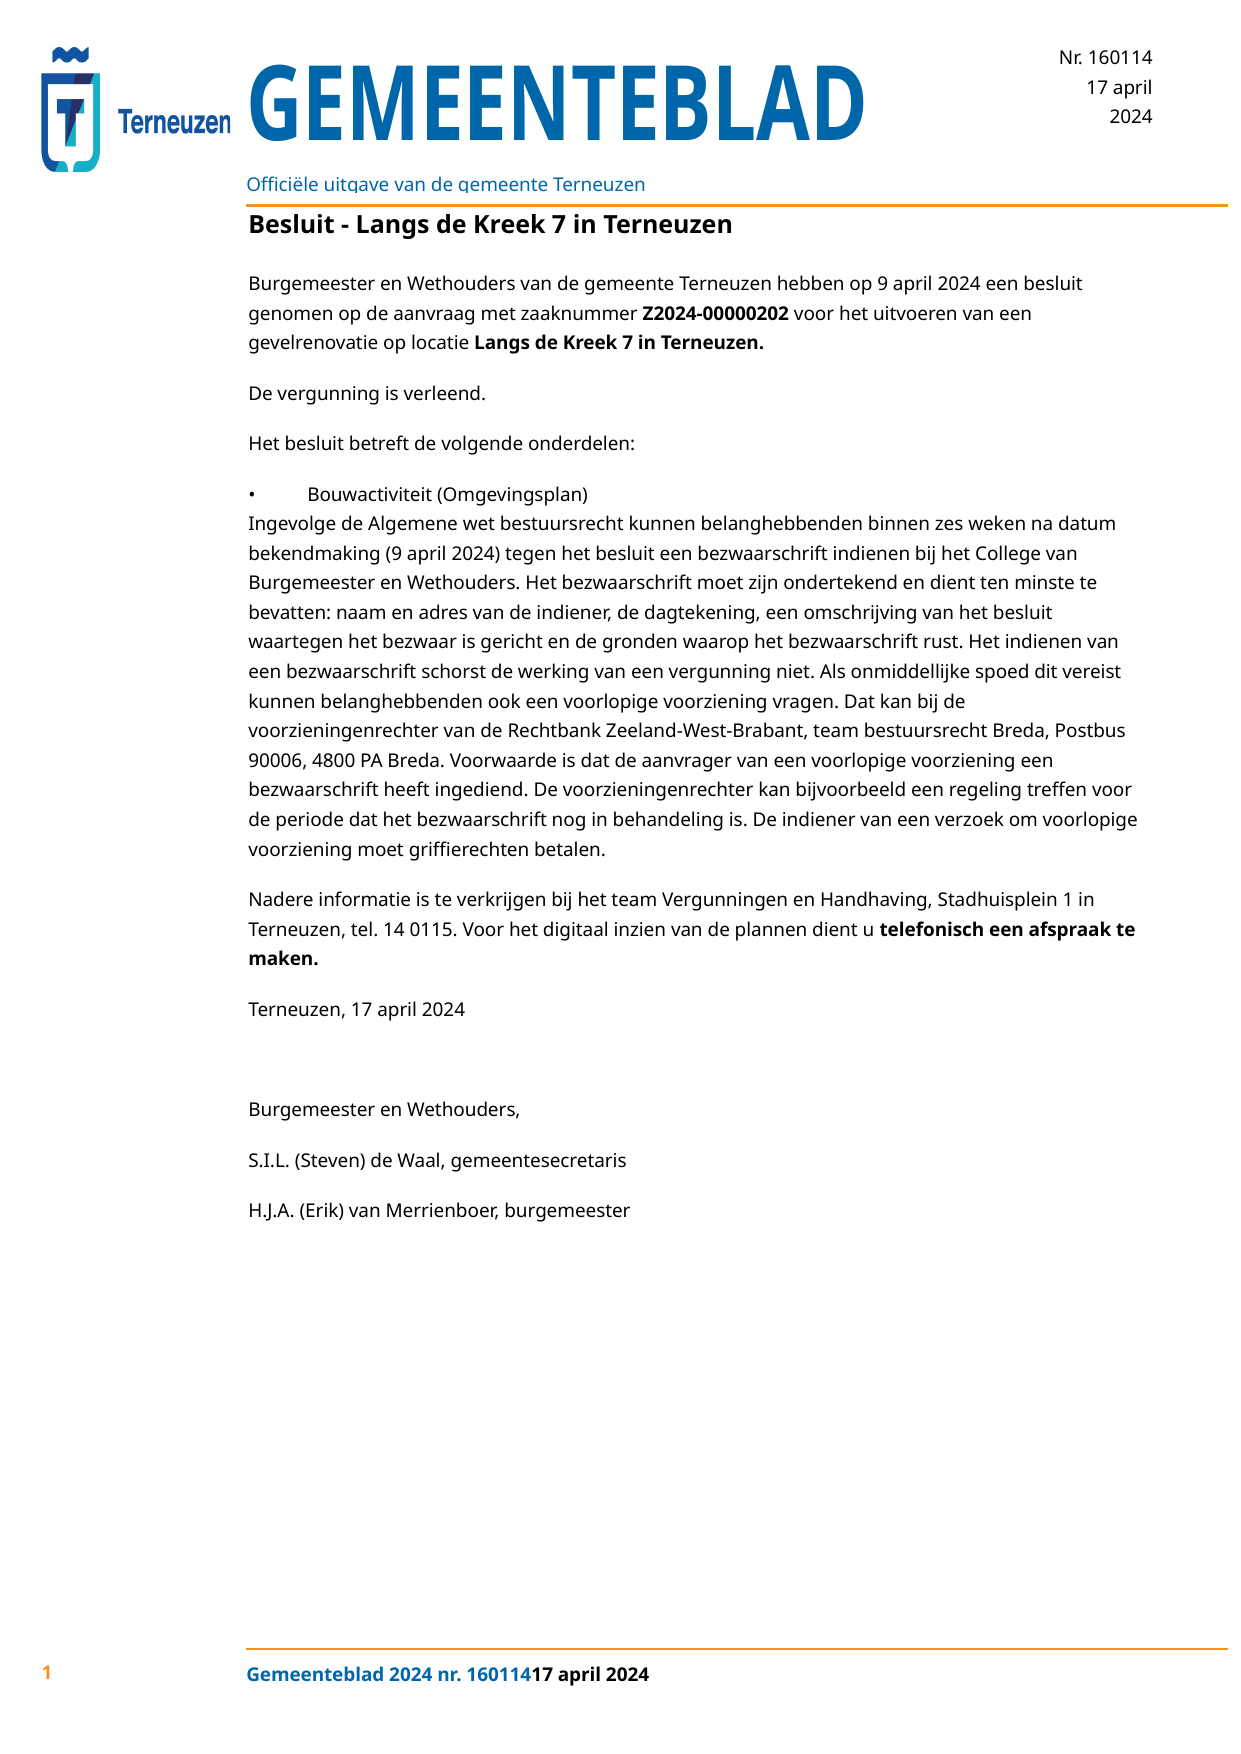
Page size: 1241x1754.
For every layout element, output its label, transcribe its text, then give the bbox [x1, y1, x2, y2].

list Bouwactiviteit (Omgevingsplan) [248, 481, 1152, 506]
text Nadere informatie is te verkrijgen bij het team Vergunningen en Handhaving, Stadhuisplein 1 in Terneuzen, tel. 14 0115. Voor het digitaal inzien van de plannen dient u telefonisch een afspraak te maken. [248, 886, 1152, 971]
text Burgemeester en Wethouders van de gemeente Terneuzen hebben op 9 april 2024 een besluit genomen op de aanvraag met zaaknummer Z2024-00000202 voor het uitvoeren van een gevelrenovatie op locatie Langs de Kreek 7 in Terneuzen. [248, 270, 1152, 355]
text Het besluit betreft de volgende onderdelen: [248, 430, 1152, 456]
text Ingevolge de Algemene wet bestuursrecht kunnen belanghebbenden binnen zes weken na datum bekendmaking (9 april 2024) tegen het besluit een bezwaarschrift indienen bij het College van Burgemeester en Wethouders. Het bezwaarschrift moet zijn ondertekend en dient ten minste te bevatten: naam en adres van de indiener, de dagtekening, een omschrijving van het besluit waartegen het bezwaar is gericht en de gronden waarop het bezwaarschrift rust. Het indienen van een bezwaarschrift schorst de werking van een vergunning niet. Als onmiddellijke spoed dit vereist kunnen belanghebbenden ook een voorlopige voorziening vragen. Dat kan bij de voorzieningenrechter van de Rechtbank Zeeland-West-Brabant, team bestuursrecht Breda, Postbus 90006, 4800 PA Breda. Voorwaarde is dat de aanvrager van een voorlopige voorziening een bezwaarschrift heeft ingediend. De voorzieningenrechter kan bijvoorbeeld een regeling treffen voor de periode dat het bezwaarschrift nog in behandeling is. De indiener van een verzoek om voorlopige voorziening moet griffierechten betalen. [248, 510, 1152, 861]
text Burgemeester en Wethouders, [248, 1097, 1152, 1122]
picture [41, 47, 231, 172]
text S.I.L. (Steven) de Waal, gemeentesecretaris [248, 1147, 1152, 1173]
text De vergunning is verleend. [248, 380, 1152, 406]
text H.J.A. (Erik) van Merrienboer, burgemeester [248, 1197, 1152, 1223]
text Terneuzen, 17 april 2024 [248, 996, 1152, 1021]
text Besluit - Langs de Kreek 7 in Terneuzen [248, 207, 1152, 241]
